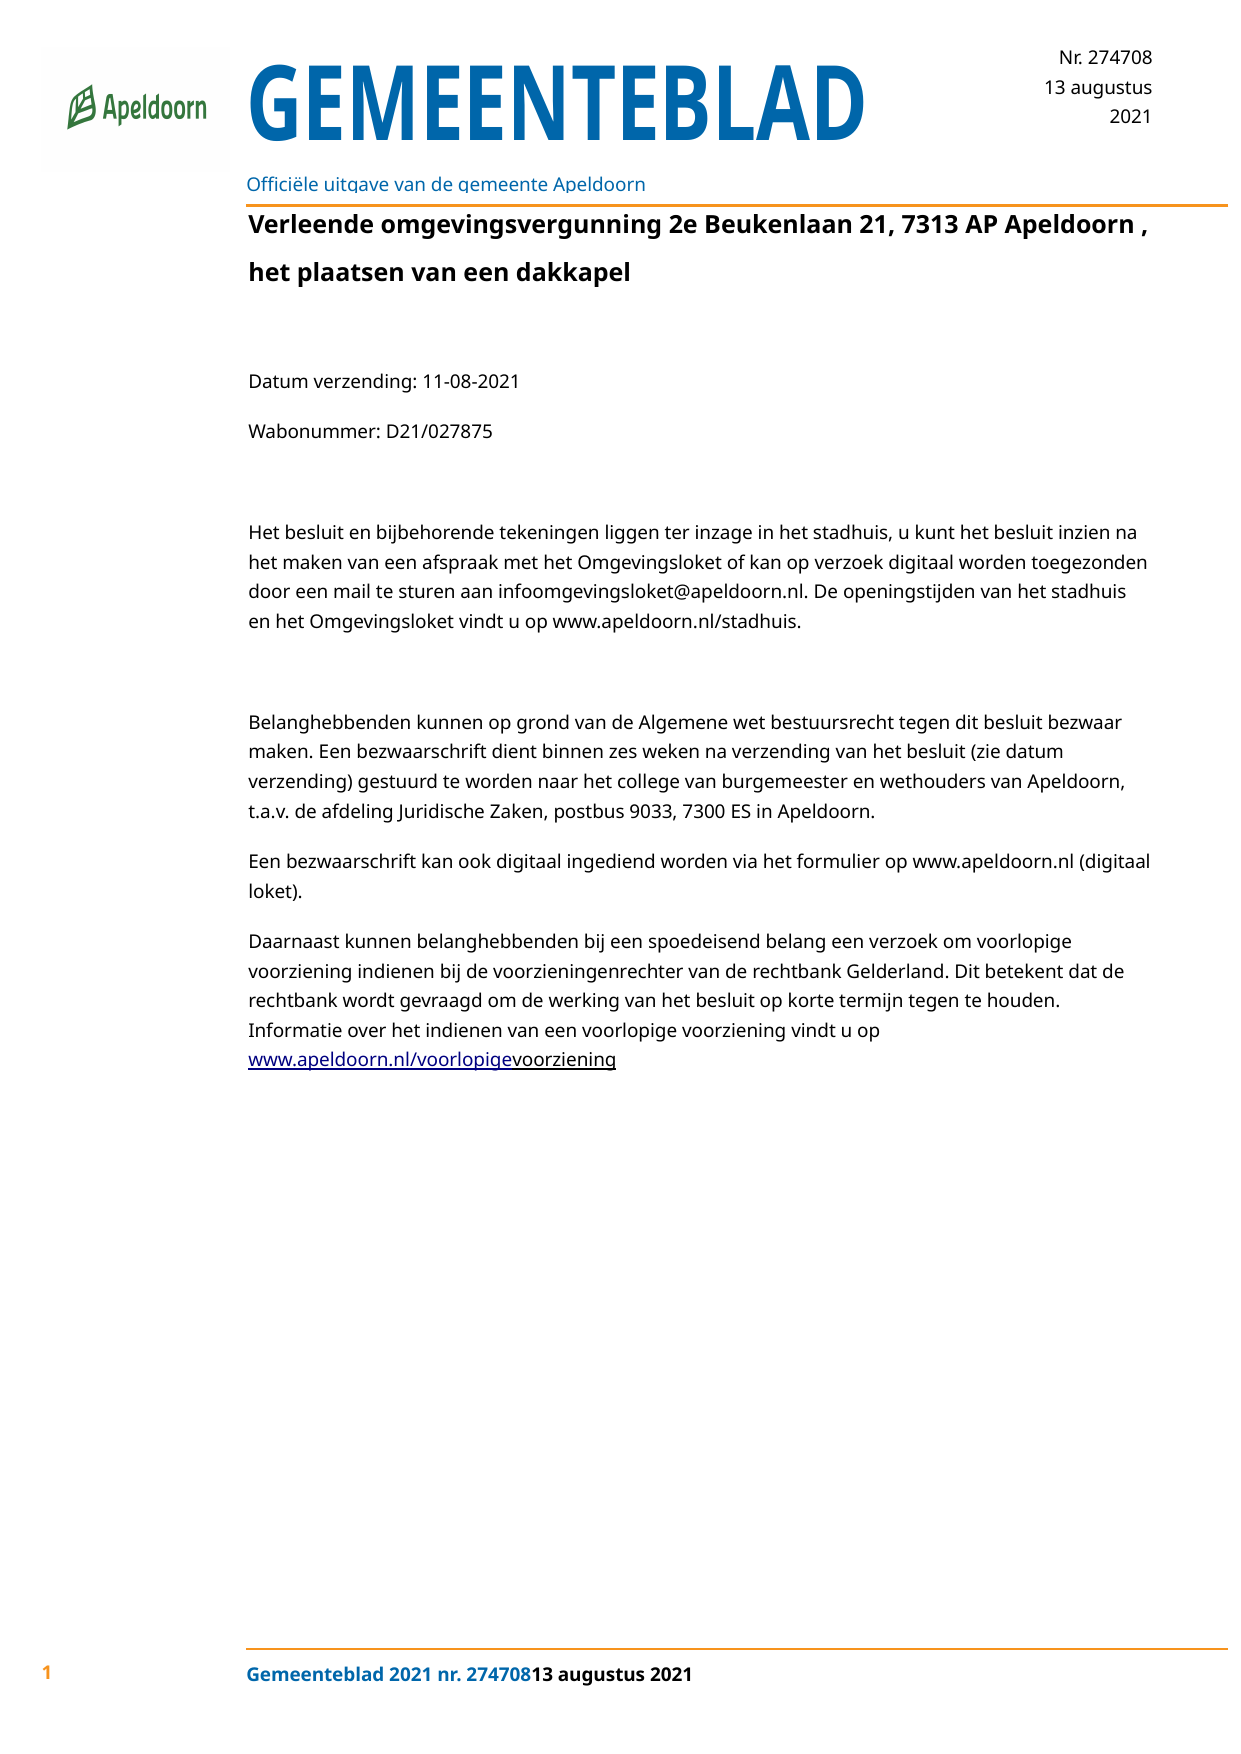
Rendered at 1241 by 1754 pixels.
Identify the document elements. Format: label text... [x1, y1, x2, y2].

text Datum verzending: 11-08-2021 [248, 368, 1152, 394]
picture [41, 47, 231, 172]
text Verleende omgevingsvergunning 2e Beukenlaan 21, 7313 AP Apeldoorn , het plaatsen van een dakkapel [248, 207, 1152, 288]
text Het besluit en bijbehorende tekeningen liggen ter inzage in het stadhuis, u kunt het besluit inzien na het maken van een afspraak met het Omgevingsloket of kan op verzoek digitaal worden toegezonden door een mail te sturen aan infoomgevingsloket@apeldoorn.nl. De openingstijden van het stadhuis en het Omgevingsloket vindt u op www.apeldoorn.nl/stadhuis. [248, 519, 1152, 634]
text Daarnaast kunnen belanghebbenden bij een spoedeisend belang een verzoek om voorlopige voorziening indienen bij de voorzieningenrechter van de rechtbank Gelderland. Dit betekent dat de rechtbank wordt gevraagd om de werking van het besluit op korte termijn tegen te houden. Informatie over het indienen van een voorlopige voorziening vindt u op www.apeldoorn.nl/voorlopigevoorziening [248, 928, 1152, 1072]
text Wabonummer: D21/027875 [248, 419, 1152, 444]
text Een bezwaarschrift kan ook digitaal ingediend worden via het formulier op www.apeldoorn.nl (digitaal loket). [248, 848, 1152, 904]
text Belanghebbenden kunnen op grond van de Algemene wet bestuursrecht tegen dit besluit bezwaar maken. Een bezwaarschrift dient binnen zes weken na verzending van het besluit (zie datum verzending) gestuurd te worden naar het college van burgemeester en wethouders van Apeldoorn, t.a.v. de afdeling Juridische Zaken, postbus 9033, 7300 ES in Apeldoorn. [248, 709, 1152, 824]
